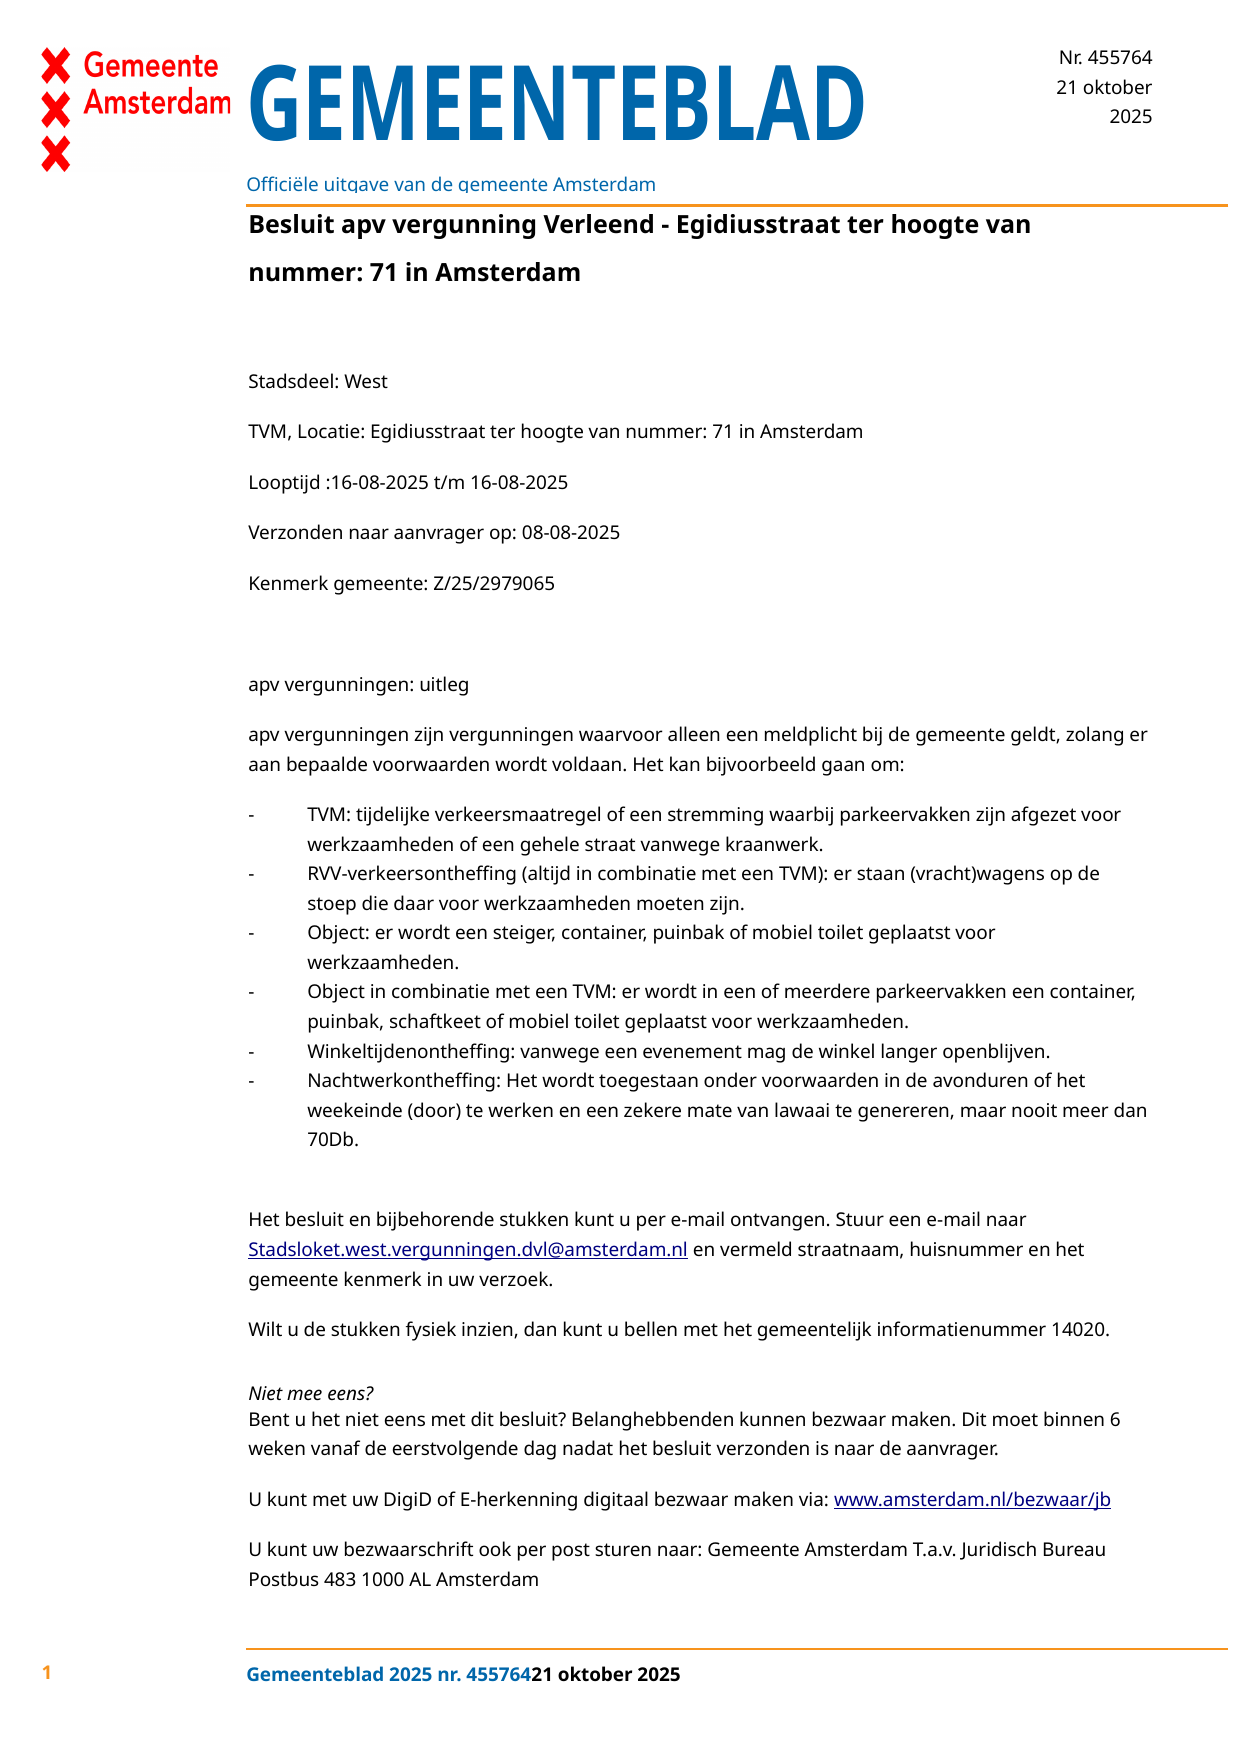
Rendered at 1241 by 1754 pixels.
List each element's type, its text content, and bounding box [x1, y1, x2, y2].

list Object in combinatie met een TVM: er wordt in een of meerdere parkeervakken een container, puinbak, schaftkeet of mobiel toilet geplaatst voor werkzaamheden. [248, 979, 1152, 1034]
list Winkeltijdenontheffing: vanwege een evenement mag de winkel langer openblijven. [248, 1038, 1152, 1064]
text U kunt uw bezwaarschrift ook per post sturen naar: Gemeente Amsterdam T.a.v. Juridisch Bureau Postbus 483 1000 AL Amsterdam [248, 1536, 1152, 1592]
text Besluit apv vergunning Verleend - Egidiusstraat ter hoogte van nummer: 71 in Amsterdam [248, 207, 1152, 288]
text U kunt met uw DigiD of E-herkenning digitaal bezwaar maken via: www.amsterdam.nl/bezwaar/jb [248, 1486, 1152, 1512]
text TVM, Locatie: Egidiusstraat ter hoogte van nummer: 71 in Amsterdam [248, 419, 1152, 444]
list Nachtwerkontheffing: Het wordt toegestaan onder voorwaarden in de avonduren of het weekeinde (door) te werken en een zekere mate van lawaai te genereren, maar nooit meer dan 70Db. [248, 1067, 1152, 1152]
picture [41, 47, 231, 172]
text apv vergunningen: uitleg [248, 671, 1152, 697]
text apv vergunningen zijn vergunningen waarvoor alleen een meldplicht bij de gemeente geldt, zolang er aan bepaalde voorwaarden wordt voldaan. Het kan bijvoorbeeld gaan om: [248, 721, 1152, 777]
text Kenmerk gemeente: Z/25/2979065 [248, 570, 1152, 596]
list RVV-verkeersontheffing (altijd in combinatie met een TVM): er staan (vracht)wagens op de stoep die daar voor werkzaamheden moeten zijn. [248, 860, 1152, 916]
text Het besluit en bijbehorende stukken kunt u per e-mail ontvangen. Stuur een e-mail naar Stadsloket.west.vergunningen.dvl@amsterdam.nl en vermeld straatnaam, huisnummer en het gemeente kenmerk in uw verzoek. [248, 1207, 1152, 1292]
text Verzonden naar aanvrager op: 08-08-2025 [248, 519, 1152, 545]
list Object: er wordt een steiger, container, puinbak of mobiel toilet geplaatst voor werkzaamheden. [248, 919, 1152, 975]
text Looptijd :16-08-2025 t/m 16-08-2025 [248, 469, 1152, 495]
text Bent u het niet eens met dit besluit? Belanghebbenden kunnen bezwaar maken. Dit moet binnen 6 weken vanaf de eerstvolgende dag nadat het besluit verzonden is naar de aanvrager. [248, 1406, 1152, 1461]
text Wilt u de stukken fysiek inzien, dan kunt u bellen met het gemeentelijk informatienummer 14020. [248, 1316, 1152, 1342]
text Stadsdeel: West [248, 368, 1152, 394]
list TVM: tijdelijke verkeersmaatregel of een stremming waarbij parkeervakken zijn afgezet voor werkzaamheden of een gehele straat vanwege kraanwerk. [248, 801, 1152, 857]
text Niet mee eens? [248, 1380, 1152, 1406]
